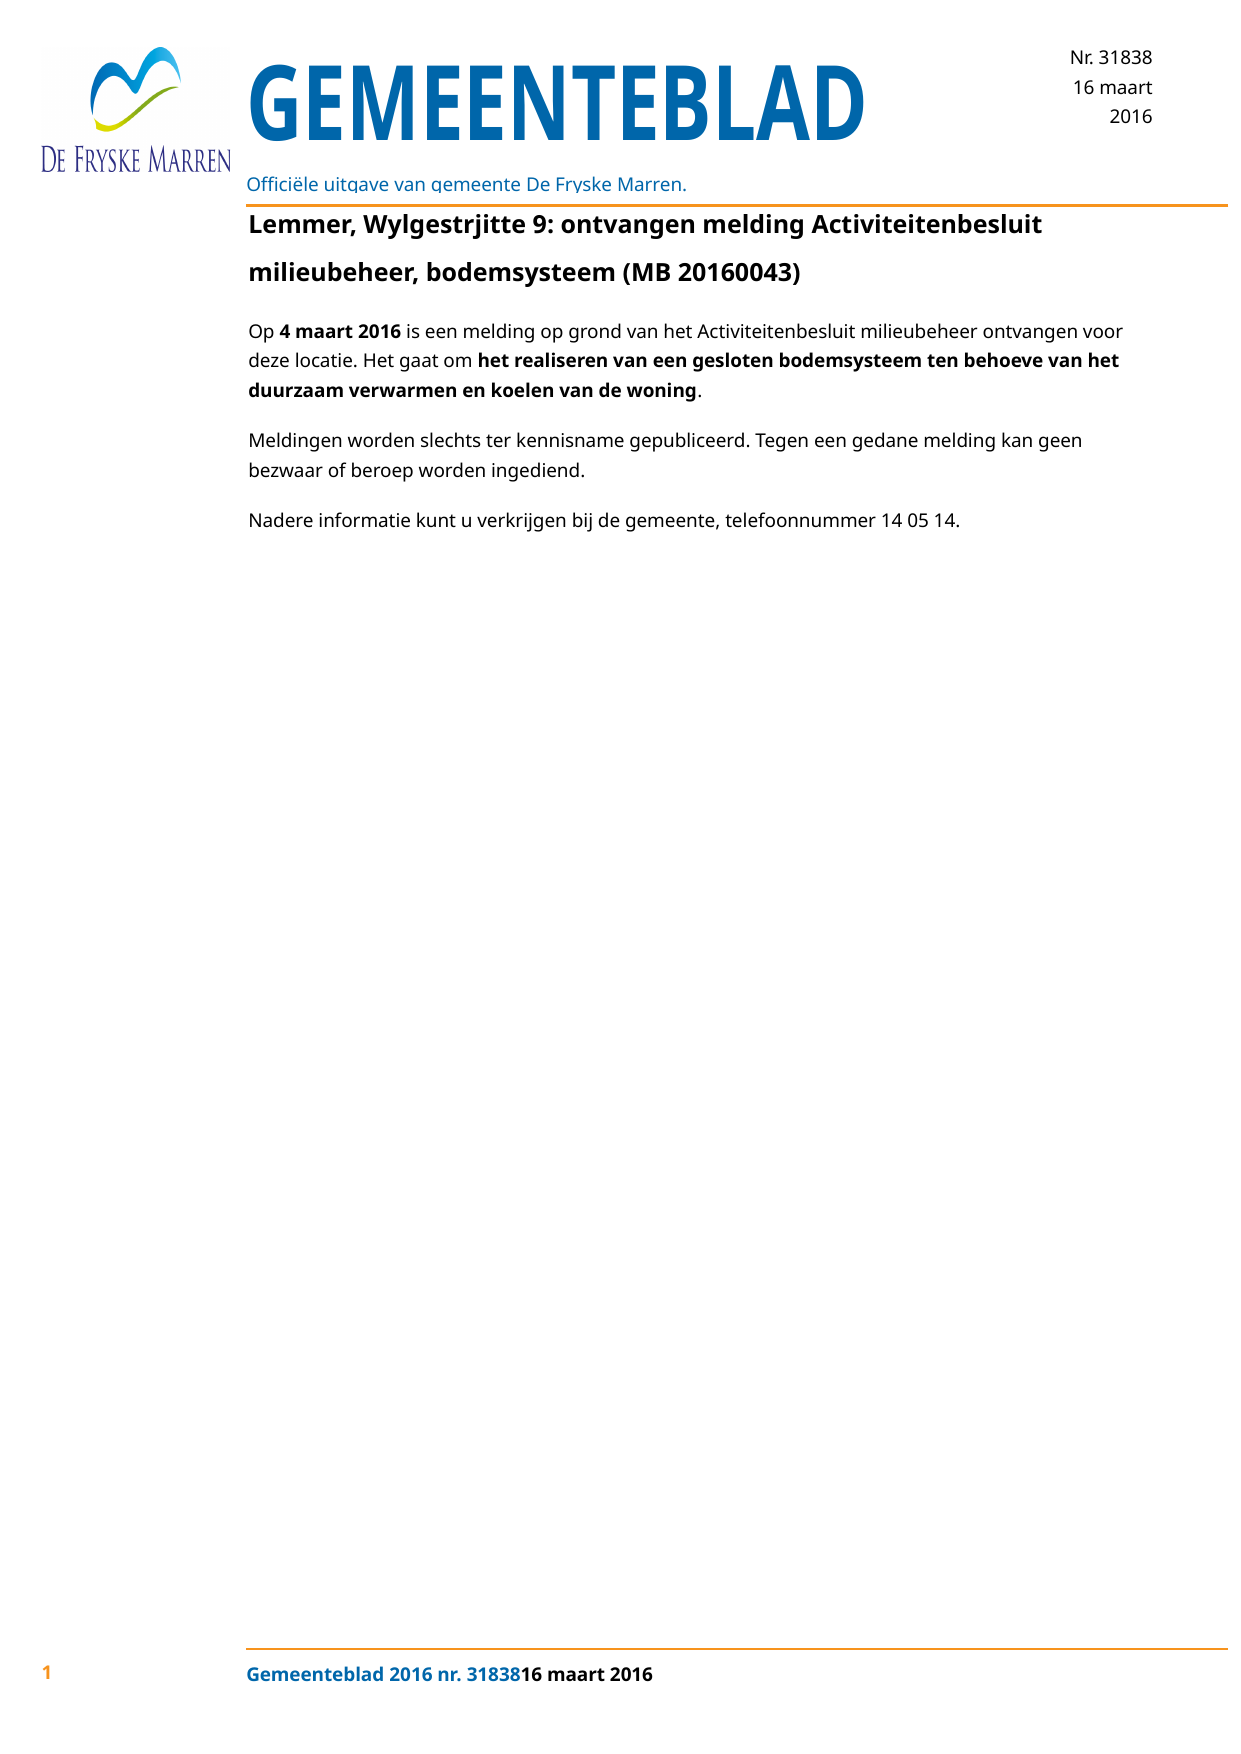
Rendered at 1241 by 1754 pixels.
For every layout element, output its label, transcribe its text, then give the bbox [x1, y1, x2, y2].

text Nadere informatie kunt u verkrijgen bij de gemeente, telefoonnummer 14 05 14. [248, 507, 1152, 533]
text Meldingen worden slechts ter kennisname gepubliceerd. Tegen een gedane melding kan geen bezwaar of beroep worden ingediend. [248, 427, 1152, 483]
text Op 4 maart 2016 is een melding op grond van het Activiteitenbesluit milieubeheer ontvangen voor deze locatie. Het gaat om het realiseren van een gesloten bodemsysteem ten behoeve van het duurzaam verwarmen en koelen van de woning. [248, 318, 1152, 403]
picture [41, 47, 231, 172]
text Lemmer, Wylgestrjitte 9: ontvangen melding Activiteitenbesluit milieubeheer, bodemsysteem (MB 20160043) [248, 207, 1152, 288]
